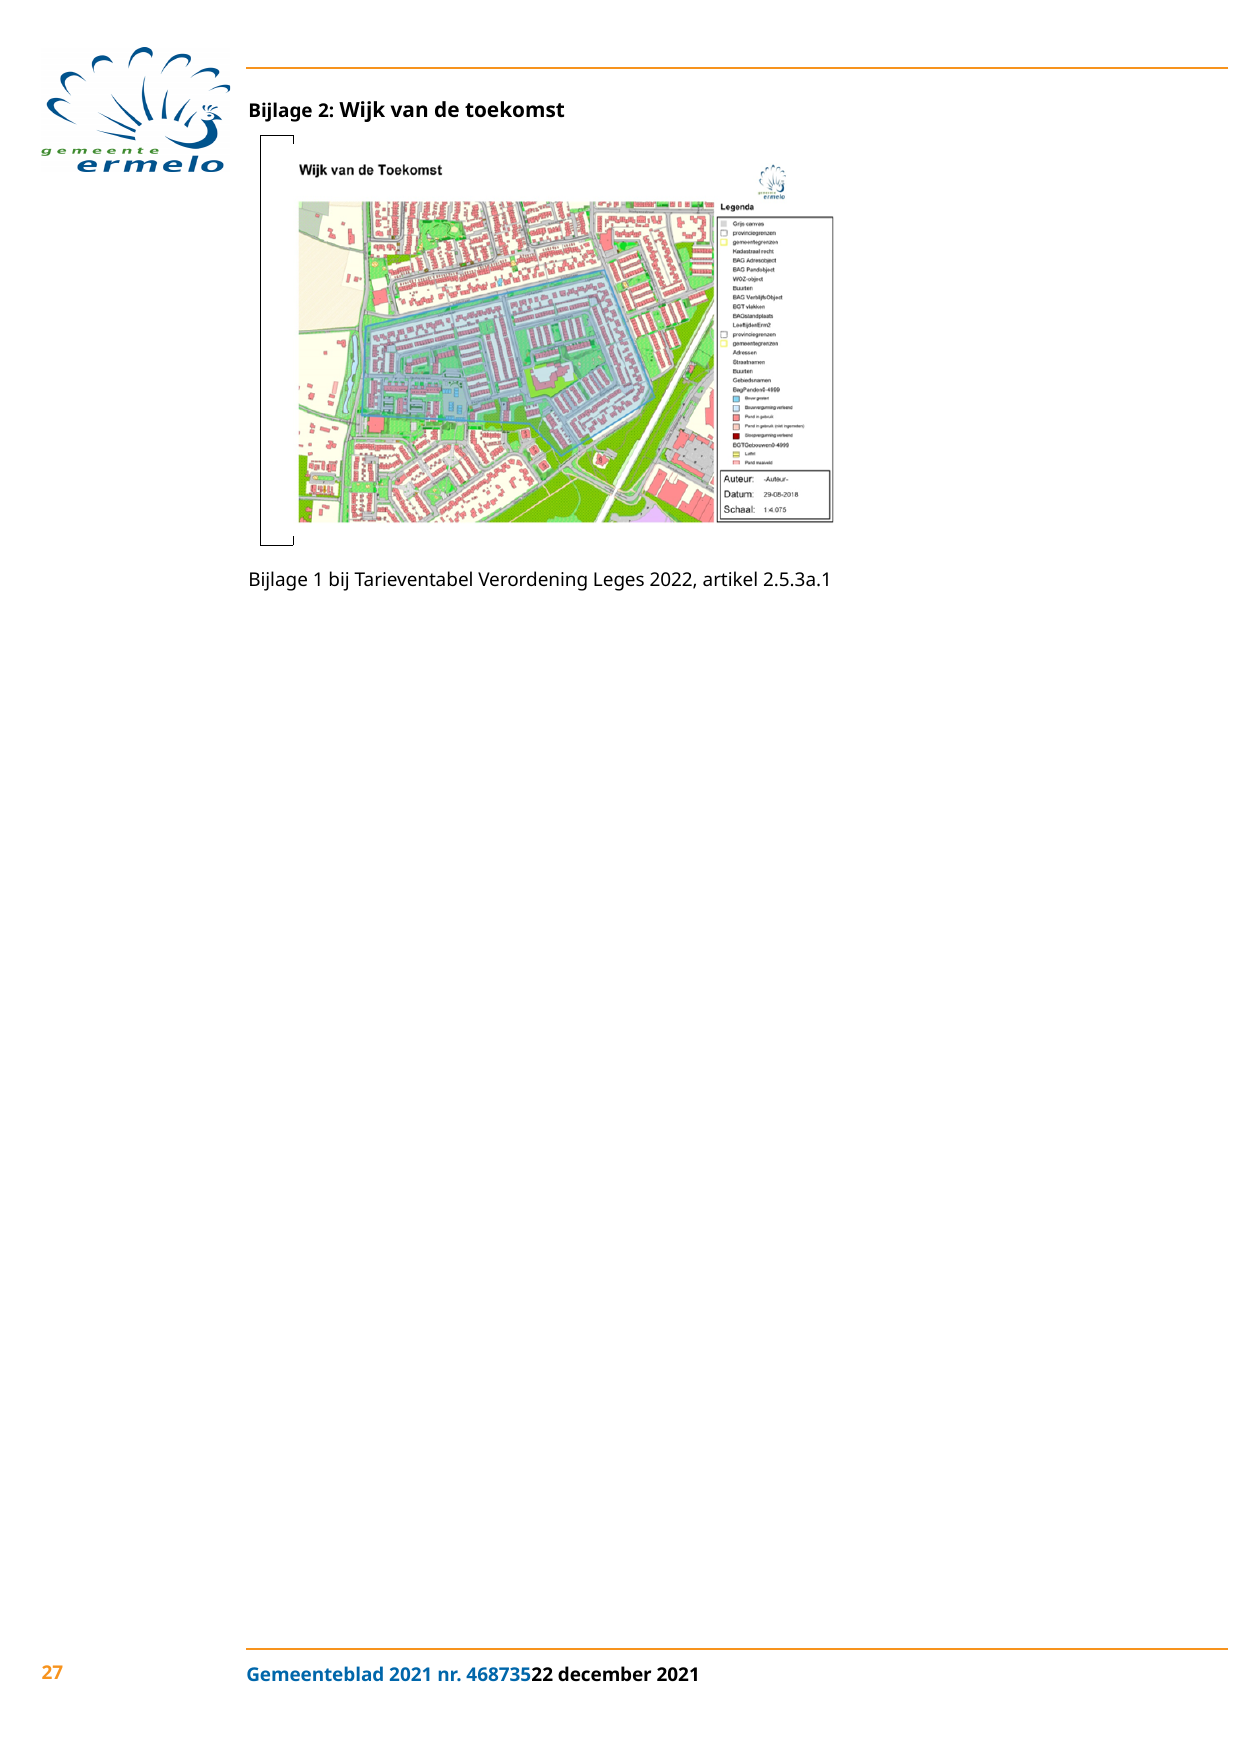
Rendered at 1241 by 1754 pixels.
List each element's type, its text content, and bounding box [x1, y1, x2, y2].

picture [41, 47, 231, 172]
picture [268, 144, 860, 536]
text Bijlage 1 bij Tarieventabel Verordening Leges 2022, artikel 2.5.3a.1 [248, 566, 1152, 592]
text Bijlage 2: Wijk van de toekomst [248, 95, 1152, 123]
